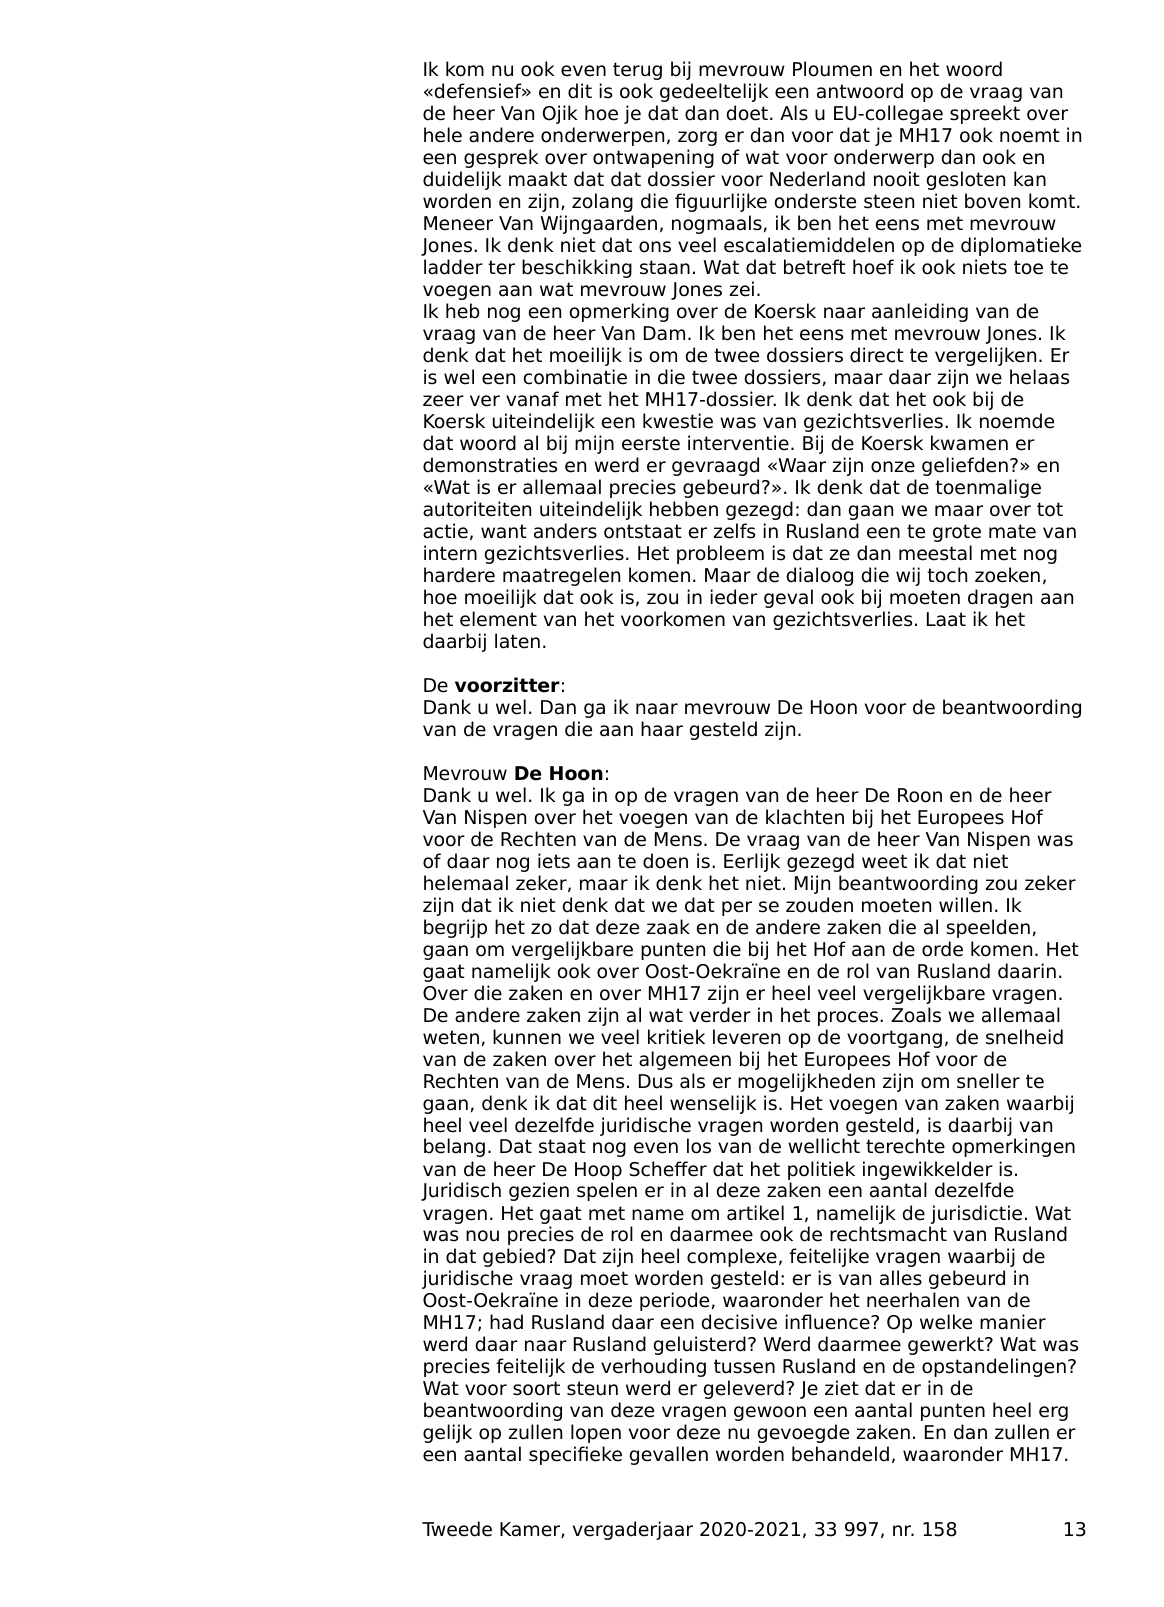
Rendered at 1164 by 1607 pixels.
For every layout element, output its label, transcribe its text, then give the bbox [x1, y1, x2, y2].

text Mevrouw De Hoon: [422, 763, 1087, 785]
text Ik heb nog een opmerking over de Koersk naar aanleiding van de vraag van de heer Van Dam. Ik ben het eens met mevrouw Jones. Ik denk dat het moeilijk is om de twee dossiers direct te vergelijken. Er is wel een combinatie in die twee dossiers, maar daar zijn we helaas zeer ver vanaf met het MH17-dossier. Ik denk dat het ook bij de Koersk uiteindelijk een kwestie was van gezichtsverlies. Ik noemde dat woord al bij mijn eerste interventie. Bij de Koersk kwamen er demonstraties en werd er gevraagd «Waar zijn onze geliefden?» en «Wat is er allemaal precies gebeurd?». Ik denk dat de toenmalige autoriteiten uiteindelijk hebben gezegd: dan gaan we maar over tot actie, want anders ontstaat er zelfs in Rusland een te grote mate van intern gezichtsverlies. Het probleem is dat ze dan meestal met nog hardere maatregelen komen. Maar de dialoog die wij toch zoeken, hoe moeilijk dat ook is, zou in ieder geval ook bij moeten dragen aan het element van het voorkomen van gezichtsverlies. Laat ik het daarbij laten. [422, 301, 1087, 652]
text Juridisch gezien spelen er in al deze zaken een aantal dezelfde vragen. Het gaat met name om artikel 1, namelijk de jurisdictie. Wat was nou precies de rol en daarmee ook de rechtsmacht van Rusland in dat gebied? Dat zijn heel complexe, feitelijke vragen waarbij de juridische vraag moet worden gesteld: er is van alles gebeurd in Oost-Oekraïne in deze periode, waaronder het neerhalen van de MH17; had Rusland daar een decisive influence? Op welke manier werd daar naar Rusland geluisterd? Werd daarmee gewerkt? Wat was precies feitelijk de verhouding tussen Rusland en de opstandelingen? Wat voor soort steun werd er geleverd? Je ziet dat er in de beantwoording van deze vragen gewoon een aantal punten heel erg gelijk op zullen lopen voor deze nu gevoegde zaken. En dan zullen er een aantal specifieke gevallen worden behandeld, waaronder MH17. [422, 1180, 1087, 1466]
text Dank u wel. Ik ga in op de vragen van de heer De Roon en de heer Van Nispen over het voegen van de klachten bij het Europees Hof voor de Rechten van de Mens. De vraag van de heer Van Nispen was of daar nog iets aan te doen is. Eerlijk gezegd weet ik dat niet helemaal zeker, maar ik denk het niet. Mijn beantwoording zou zeker zijn dat ik niet denk dat we dat per se zouden moeten willen. Ik begrijp het zo dat deze zaak en de andere zaken die al speelden, gaan om vergelijkbare punten die bij het Hof aan de orde komen. Het gaat namelijk ook over Oost-Oekraïne en de rol van Rusland daarin. Over die zaken en over MH17 zijn er heel veel vergelijkbare vragen. De andere zaken zijn al wat verder in het proces. Zoals we allemaal weten, kunnen we veel kritiek leveren op de voortgang, de snelheid van de zaken over het algemeen bij het Europees Hof voor de Rechten van de Mens. Dus als er mogelijkheden zijn om sneller te gaan, denk ik dat dit heel wenselijk is. Het voegen van zaken waarbij heel veel dezelfde juridische vragen worden gesteld, is daarbij van belang. Dat staat nog even los van de wellicht terechte opmerkingen van de heer De Hoop Scheffer dat het politiek ingewikkelder is. [422, 785, 1087, 1180]
text De voorzitter: [422, 675, 1087, 697]
text Meneer Van Wijngaarden, nogmaals, ik ben het eens met mevrouw Jones. Ik denk niet dat ons veel escalatiemiddelen op de diplomatieke ladder ter beschikking staan. Wat dat betreft hoef ik ook niets toe te voegen aan wat mevrouw Jones zei. [422, 213, 1087, 301]
text Ik kom nu ook even terug bij mevrouw Ploumen en het woord «defensief» en dit is ook gedeeltelijk een antwoord op de vraag van de heer Van Ojik hoe je dat dan doet. Als u EU-collegae spreekt over hele andere onderwerpen, zorg er dan voor dat je MH17 ook noemt in een gesprek over ontwapening of wat voor onderwerp dan ook en duidelijk maakt dat dat dossier voor Nederland nooit gesloten kan worden en zijn, zolang die figuurlijke onderste steen niet boven komt. [422, 59, 1087, 213]
text Dank u wel. Dan ga ik naar mevrouw De Hoon voor de beantwoording van de vragen die aan haar gesteld zijn. [422, 697, 1087, 741]
